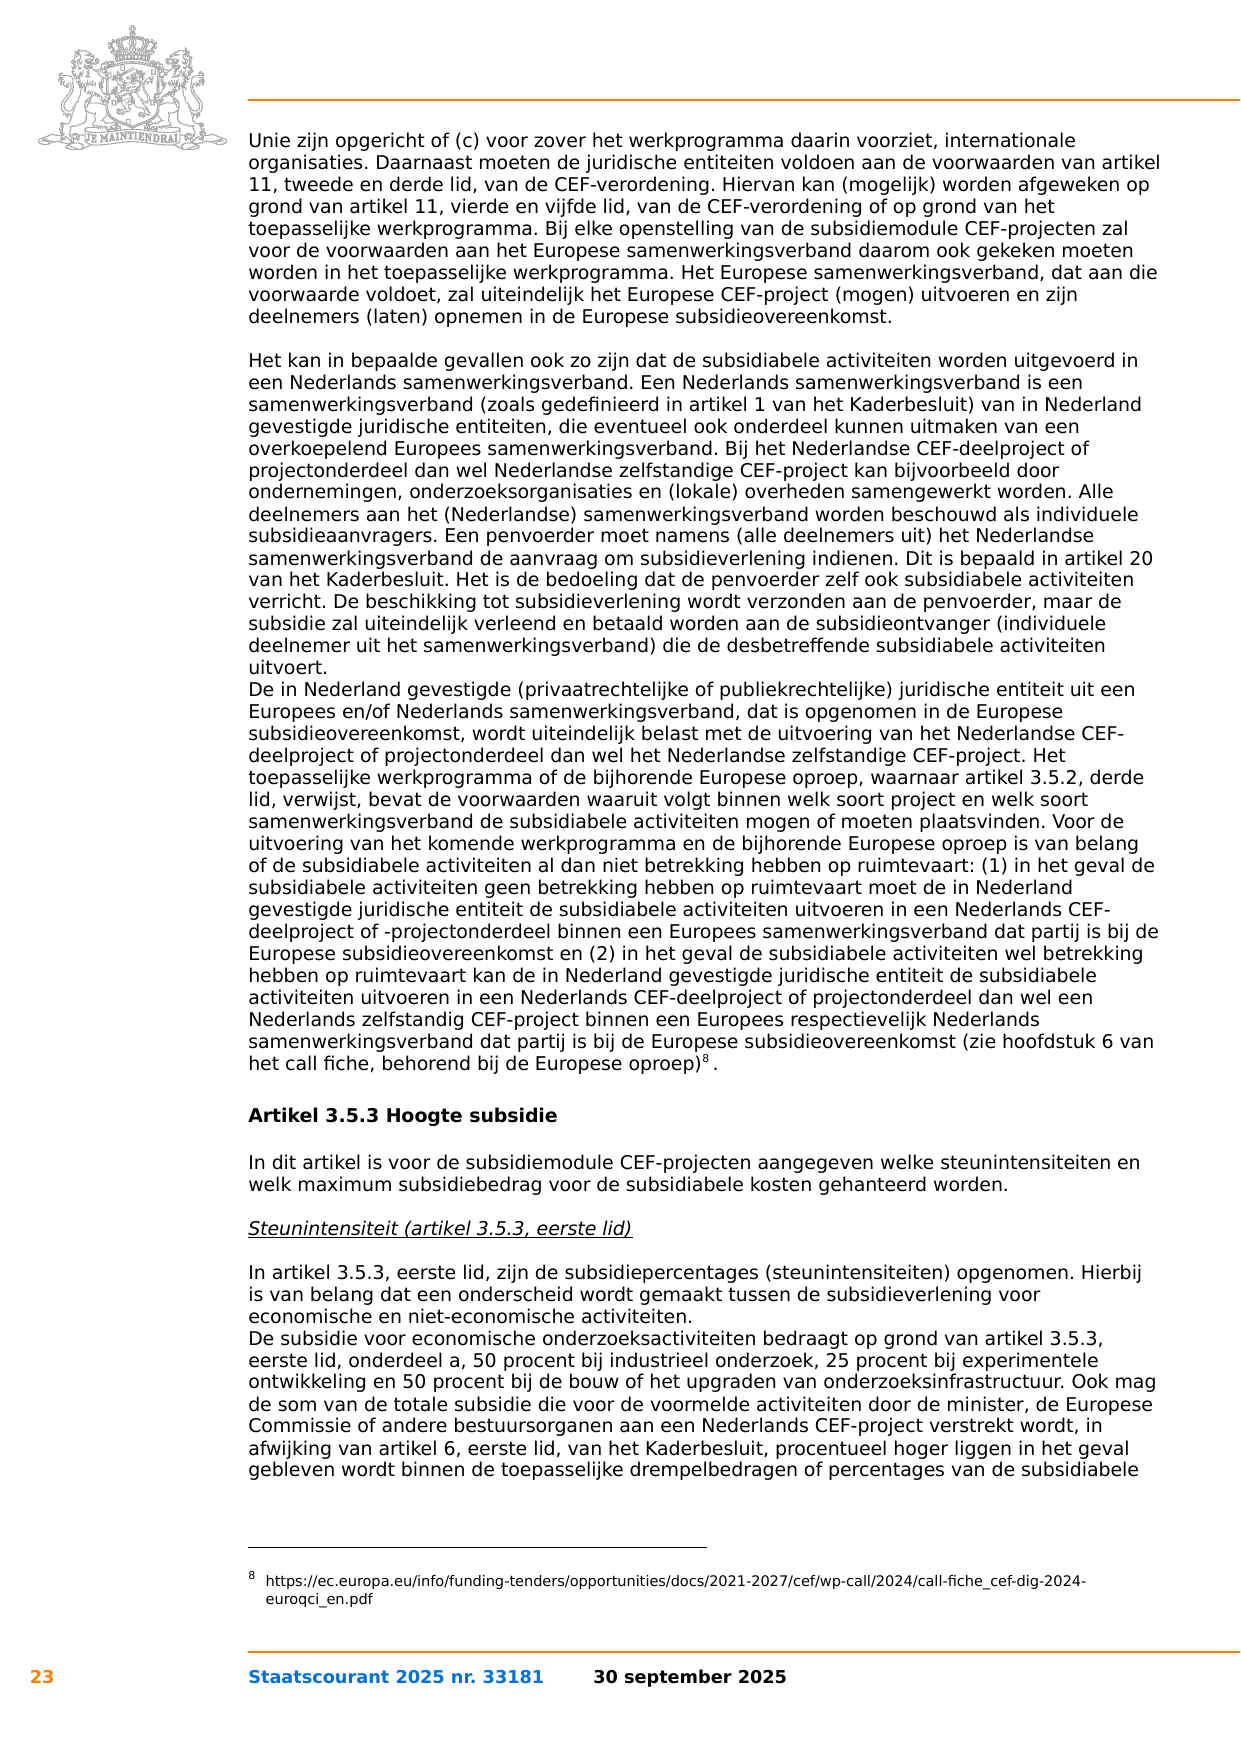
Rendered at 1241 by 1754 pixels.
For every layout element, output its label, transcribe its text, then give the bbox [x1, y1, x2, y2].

text Het kan in bepaalde gevallen ook zo zijn dat de subsidiabele activiteiten worden uitgevoerd in een Nederlands samenwerkingsverband. Een Nederlands samenwerkingsverband is een samenwerkingsverband (zoals gedefinieerd in artikel 1 van het Kaderbesluit) van in Nederland gevestigde juridische entiteiten, die eventueel ook onderdeel kunnen uitmaken van een overkoepelend Europees samenwerkingsverband. Bij het Nederlandse CEF-deelproject of projectonderdeel dan wel Nederlandse zelfstandige CEF-project kan bijvoorbeeld door ondernemingen, onderzoeksorganisaties en (lokale) overheden samengewerkt worden. Alle deelnemers aan het (Nederlandse) samenwerkingsverband worden beschouwd als individuele subsidieaanvragers. Een penvoerder moet namens (alle deelnemers uit) het Nederlandse samenwerkingsverband de aanvraag om subsidieverlening indienen. Dit is bepaald in artikel 20 van het Kaderbesluit. Het is de bedoeling dat de penvoerder zelf ook subsidiabele activiteiten verricht. De beschikking tot subsidieverlening wordt verzonden aan de penvoerder, maar de subsidie zal uiteindelijk verleend en betaald worden aan de subsidieontvanger (individuele deelnemer uit het samenwerkingsverband) die de desbetreffende subsidiabele activiteiten uitvoert. [248, 349, 1163, 679]
picture [38, 25, 227, 150]
subtitle Steunintensiteit (artikel 3.5.3, eerste lid) [248, 1218, 1163, 1240]
text In artikel 3.5.3, eerste lid, zijn de subsidiepercentages (steunintensiteiten) opgenomen. Hierbij is van belang dat een onderscheid wordt gemaakt tussen de subsidieverlening voor economische en niet-economische activiteiten. [248, 1262, 1163, 1327]
text Unie zijn opgericht of (c) voor zover het werkprogramma daarin voorziet, internationale organisaties. Daarnaast moeten de juridische entiteiten voldoen aan de voorwaarden van artikel 11, tweede en derde lid, van de CEF-verordening. Hiervan kan (mogelijk) worden afgeweken op grond van artikel 11, vierde en vijfde lid, van de CEF-verordening of op grond van het toepasselijke werkprogramma. Bij elke openstelling van de subsidiemodule CEF-projecten zal voor de voorwaarden aan het Europese samenwerkingsverband daarom ook gekeken moeten worden in het toepasselijke werkprogramma. Het Europese samenwerkingsverband, dat aan die voorwaarde voldoet, zal uiteindelijk het Europese CEF-project (mogen) uitvoeren en zijn deelnemers (laten) opnemen in de Europese subsidieovereenkomst. [248, 130, 1163, 328]
text De subsidie voor economische onderzoeksactiviteiten bedraagt op grond van artikel 3.5.3, eerste lid, onderdeel a, 50 procent bij industrieel onderzoek, 25 procent bij experimentele ontwikkeling en 50 procent bij de bouw of het upgraden van onderzoeksinfrastructuur. Ook mag de som van de totale subsidie die voor de voormelde activiteiten door de minister, de Europese Commissie of andere bestuursorganen aan een Nederlands CEF-project verstrekt wordt, in afwijking van artikel 6, eerste lid, van het Kaderbesluit, procentueel hoger liggen in het geval gebleven wordt binnen de toepasselijke drempelbedragen of percentages van de subsidiabele [248, 1327, 1163, 1481]
text In dit artikel is voor de subsidiemodule CEF-projecten aangegeven welke steunintensiteiten en welk maximum subsidiebedrag voor de subsidiabele kosten gehanteerd worden. [248, 1152, 1163, 1196]
text https://ec.europa.eu/info/funding-tenders/opportunities/docs/2021-2027/cef/wp-call/2024/call-fiche_cef-dig-2024-euroqci_en.pdf [248, 1569, 1163, 1608]
subtitle Artikel 3.5.3 Hoogte subsidie [248, 1105, 1163, 1127]
text De in Nederland gevestigde (privaatrechtelijke of publiekrechtelijke) juridische entiteit uit een Europees en/of Nederlands samenwerkingsverband, dat is opgenomen in de Europese subsidieovereenkomst, wordt uiteindelijk belast met de uitvoering van het Nederlandse CEF-deelproject of projectonderdeel dan wel het Nederlandse zelfstandige CEF-project. Het toepasselijke werkprogramma of de bijhorende Europese oproep, waarnaar artikel 3.5.2, derde lid, verwijst, bevat de voorwaarden waaruit volgt binnen welk soort project en welk soort samenwerkingsverband de subsidiabele activiteiten mogen of moeten plaatsvinden. Voor de uitvoering van het komende werkprogramma en de bijhorende Europese oproep is van belang of de subsidiabele activiteiten al dan niet betrekking hebben op ruimtevaart: (1) in het geval de subsidiabele activiteiten geen betrekking hebben op ruimtevaart moet de in Nederland gevestigde juridische entiteit de subsidiabele activiteiten uitvoeren in een Nederlands CEF-deelproject of -projectonderdeel binnen een Europees samenwerkingsverband dat partij is bij de Europese subsidieovereenkomst en (2) in het geval de subsidiabele activiteiten wel betrekking hebben op ruimtevaart kan de in Nederland gevestigde juridische entiteit de subsidiabele activiteiten uitvoeren in een Nederlands CEF-deelproject of projectonderdeel dan wel een Nederlands zelfstandig CEF-project binnen een Europees respectievelijk Nederlands samenwerkingsverband dat partij is bij de Europese subsidieovereenkomst (zie hoofdstuk 6 van het call fiche, behorend bij de Europese oproep). [248, 679, 1163, 1075]
